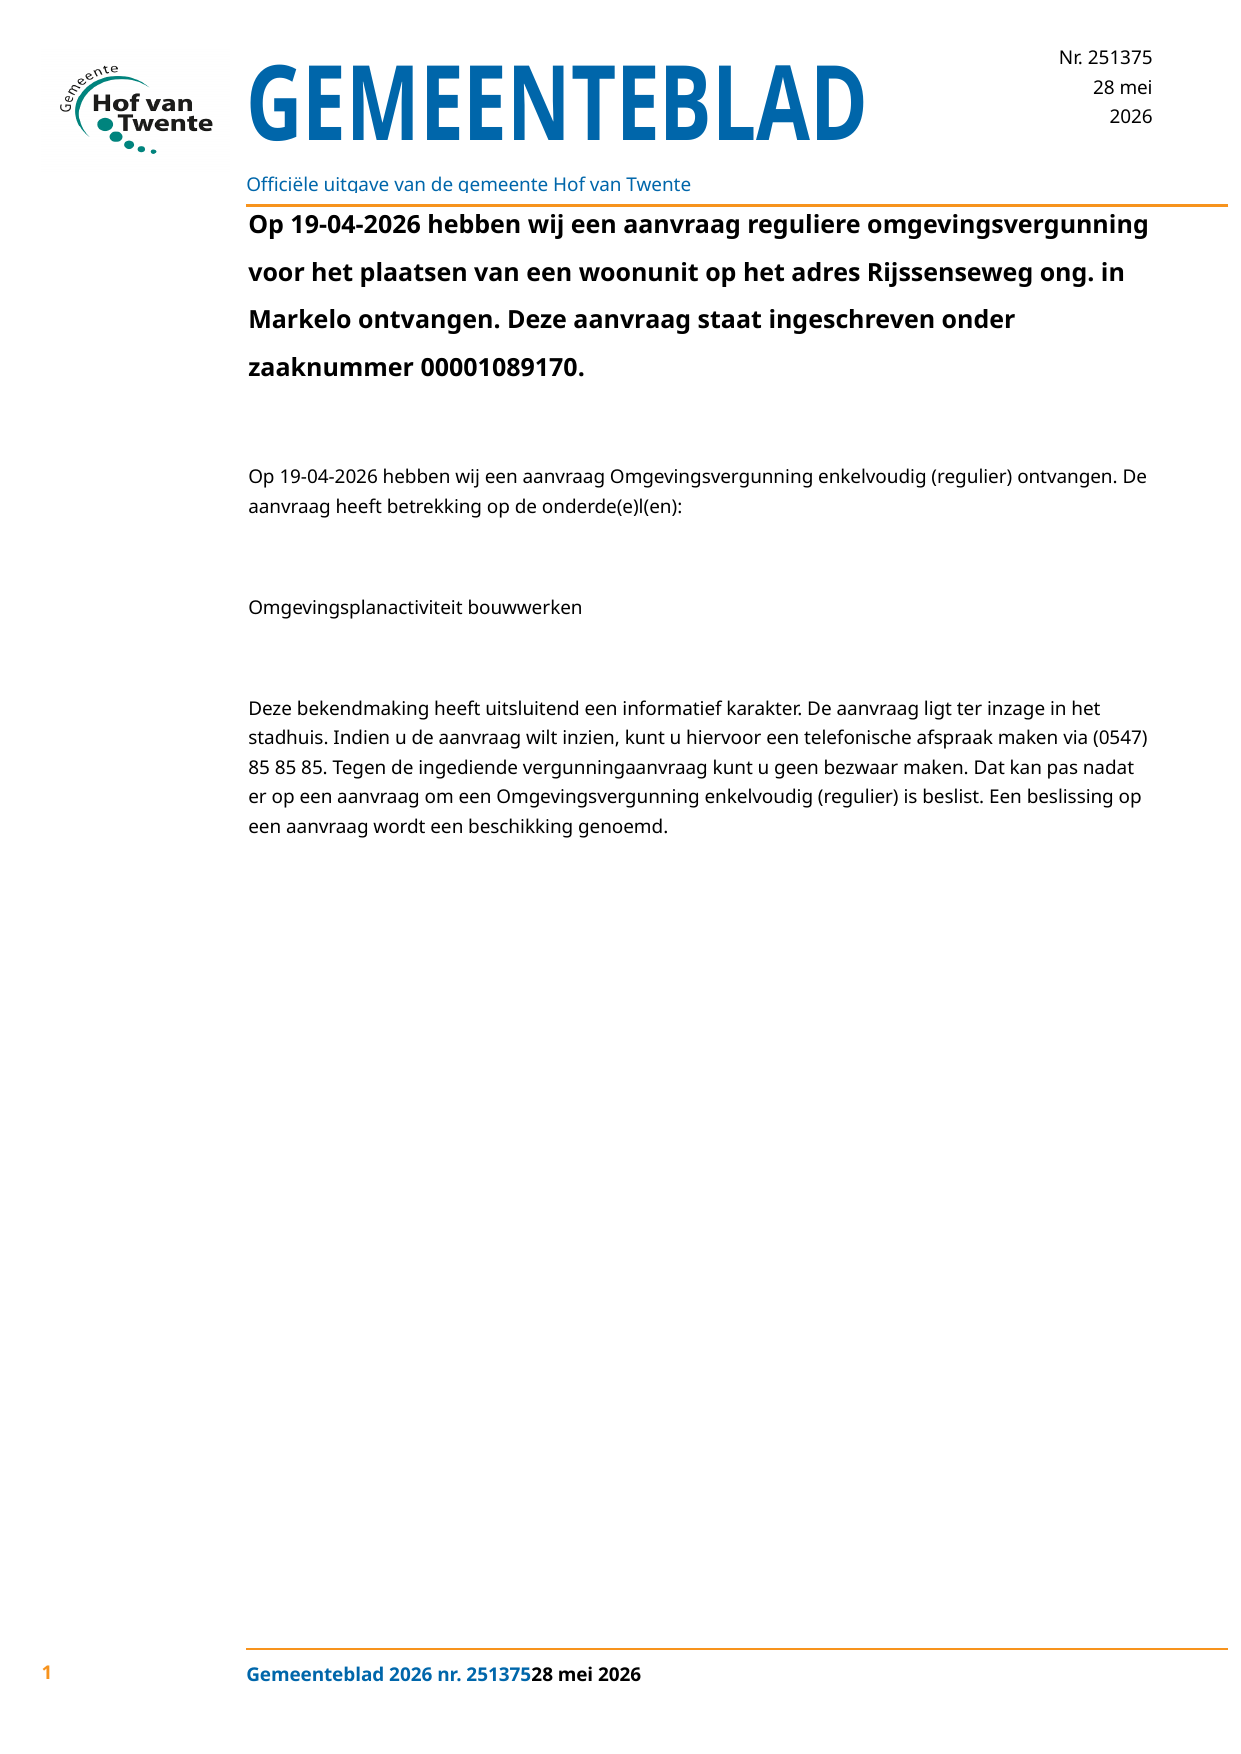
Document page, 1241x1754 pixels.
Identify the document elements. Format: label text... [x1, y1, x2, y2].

text Deze bekendmaking heeft uitsluitend een informatief karakter. De aanvraag ligt ter inzage in het stadhuis. Indien u de aanvraag wilt inzien, kunt u hiervoor een telefonische afspraak maken via (0547) 85 85 85. Tegen de ingediende vergunningaanvraag kunt u geen bezwaar maken. Dat kan pas nadat er op een aanvraag om een Omgevingsvergunning enkelvoudig (regulier) is beslist. Een beslissing op een aanvraag wordt een beschikking genoemd. [248, 695, 1152, 839]
picture [41, 47, 231, 172]
text Op 19-04-2026 hebben wij een aanvraag Omgevingsvergunning enkelvoudig (regulier) ontvangen. De aanvraag heeft betrekking op de onderde(e)l(en): [248, 463, 1152, 519]
text Op 19-04-2026 hebben wij een aanvraag reguliere omgevingsvergunning voor het plaatsen van een woonunit op het adres Rijssenseweg ong. in Markelo ontvangen. Deze aanvraag staat ingeschreven onder zaaknummer 00001089170. [248, 207, 1152, 384]
text Omgevingsplanactiviteit bouwwerken [248, 594, 1152, 620]
